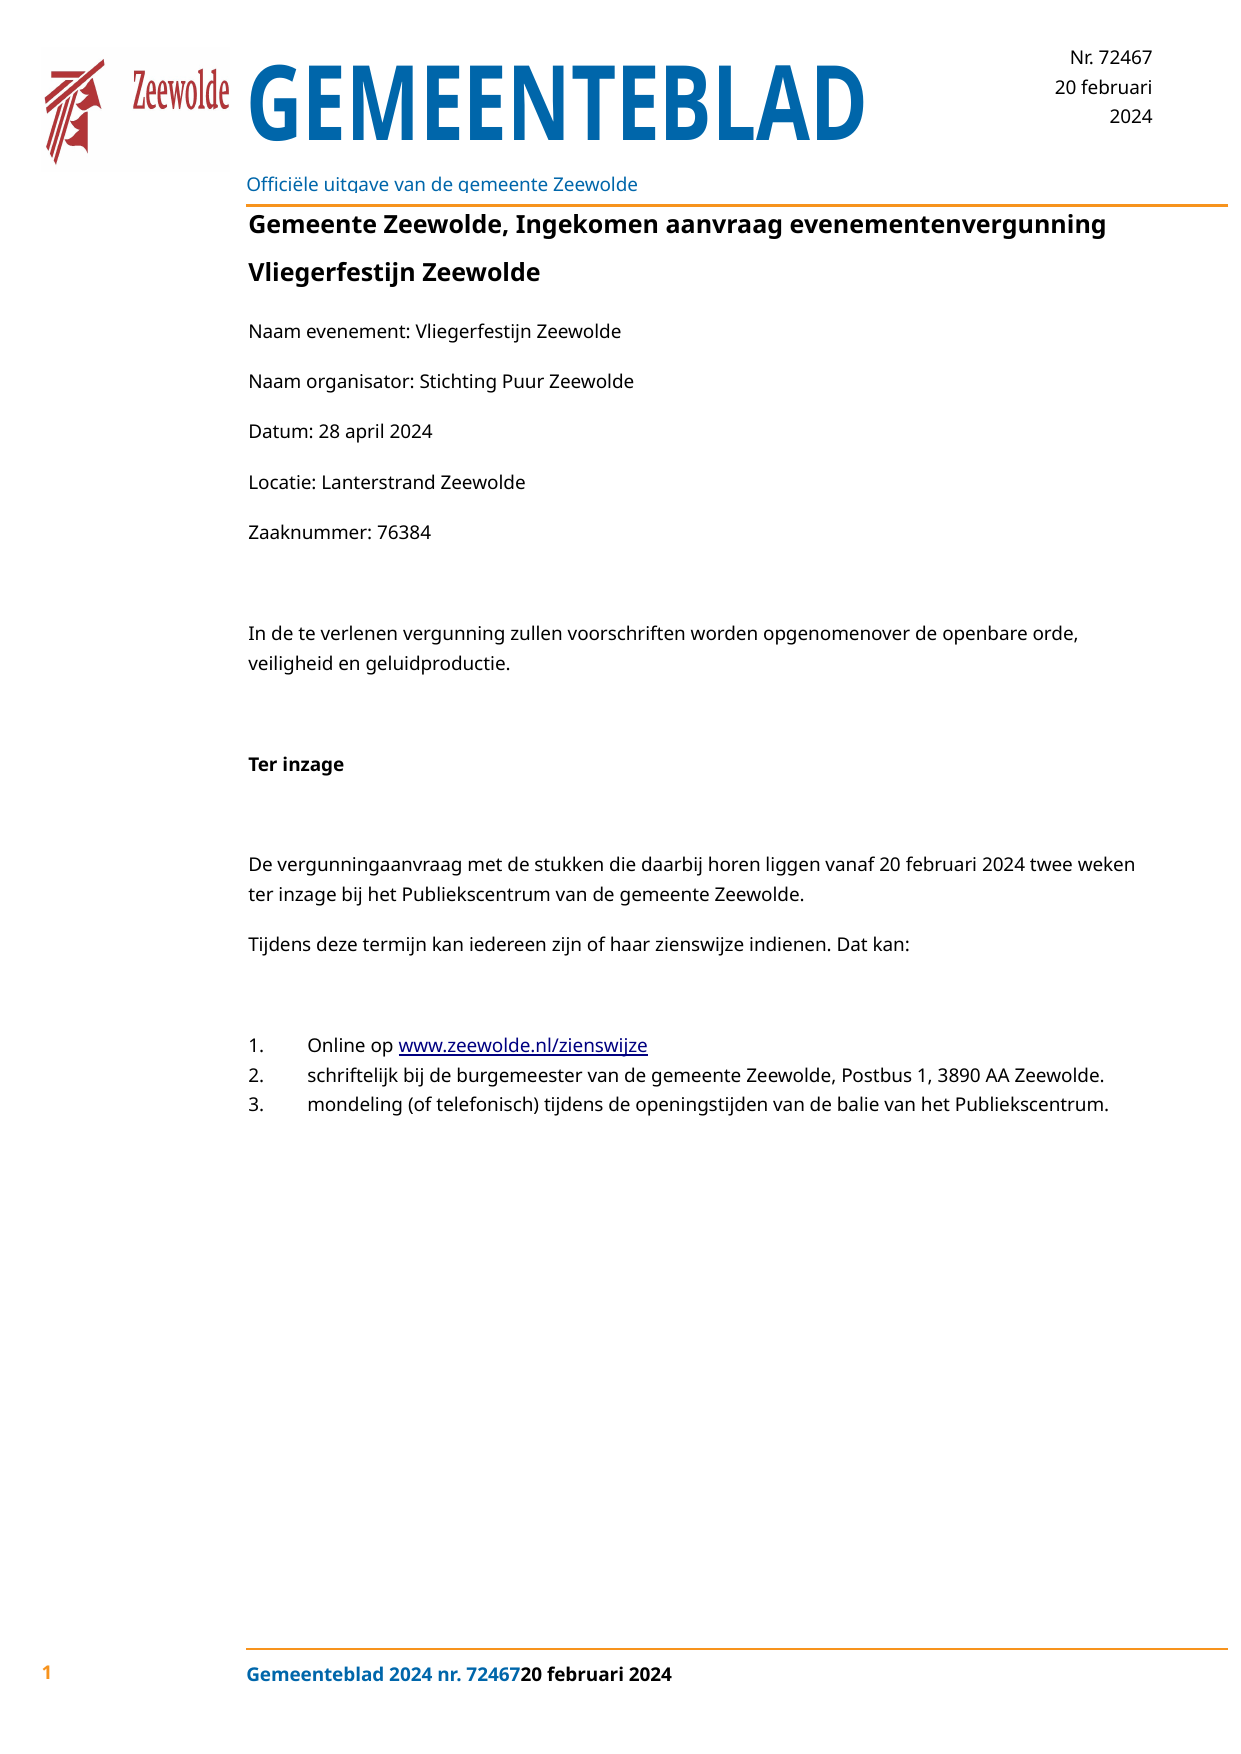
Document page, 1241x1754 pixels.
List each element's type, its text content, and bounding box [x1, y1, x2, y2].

text Gemeente Zeewolde, Ingekomen aanvraag evenementenvergunning Vliegerfestijn Zeewolde [248, 207, 1152, 288]
text Datum: 28 april 2024 [248, 419, 1152, 444]
text Zaaknummer: 76384 [248, 519, 1152, 545]
text De vergunningaanvraag met de stukken die daarbij horen liggen vanaf 20 februari 2024 twee weken ter inzage bij het Publiekscentrum van de gemeente Zeewolde. [248, 852, 1152, 907]
picture [41, 47, 231, 172]
text Naam organisator: Stichting Puur Zeewolde [248, 368, 1152, 394]
list Online op www.zeewolde.nl/zienswijze [248, 1032, 1152, 1058]
text Locatie: Lanterstrand Zeewolde [248, 469, 1152, 495]
list schriftelijk bij de burgemeester van de gemeente Zeewolde, Postbus 1, 3890 AA Zeewolde. [248, 1062, 1152, 1088]
text Ter inzage [248, 751, 1152, 777]
list mondeling (of telefonisch) tijdens de openingstijden van de balie van het Publiekscentrum. [248, 1092, 1152, 1117]
text Tijdens deze termijn kan iedereen zijn of haar zienswijze indienen. Dat kan: [248, 932, 1152, 957]
text Naam evenement: Vliegerfestijn Zeewolde [248, 318, 1152, 344]
text In de te verlenen vergunning zullen voorschriften worden opgenomenover de openbare orde, veiligheid en geluidproductie. [248, 620, 1152, 676]
